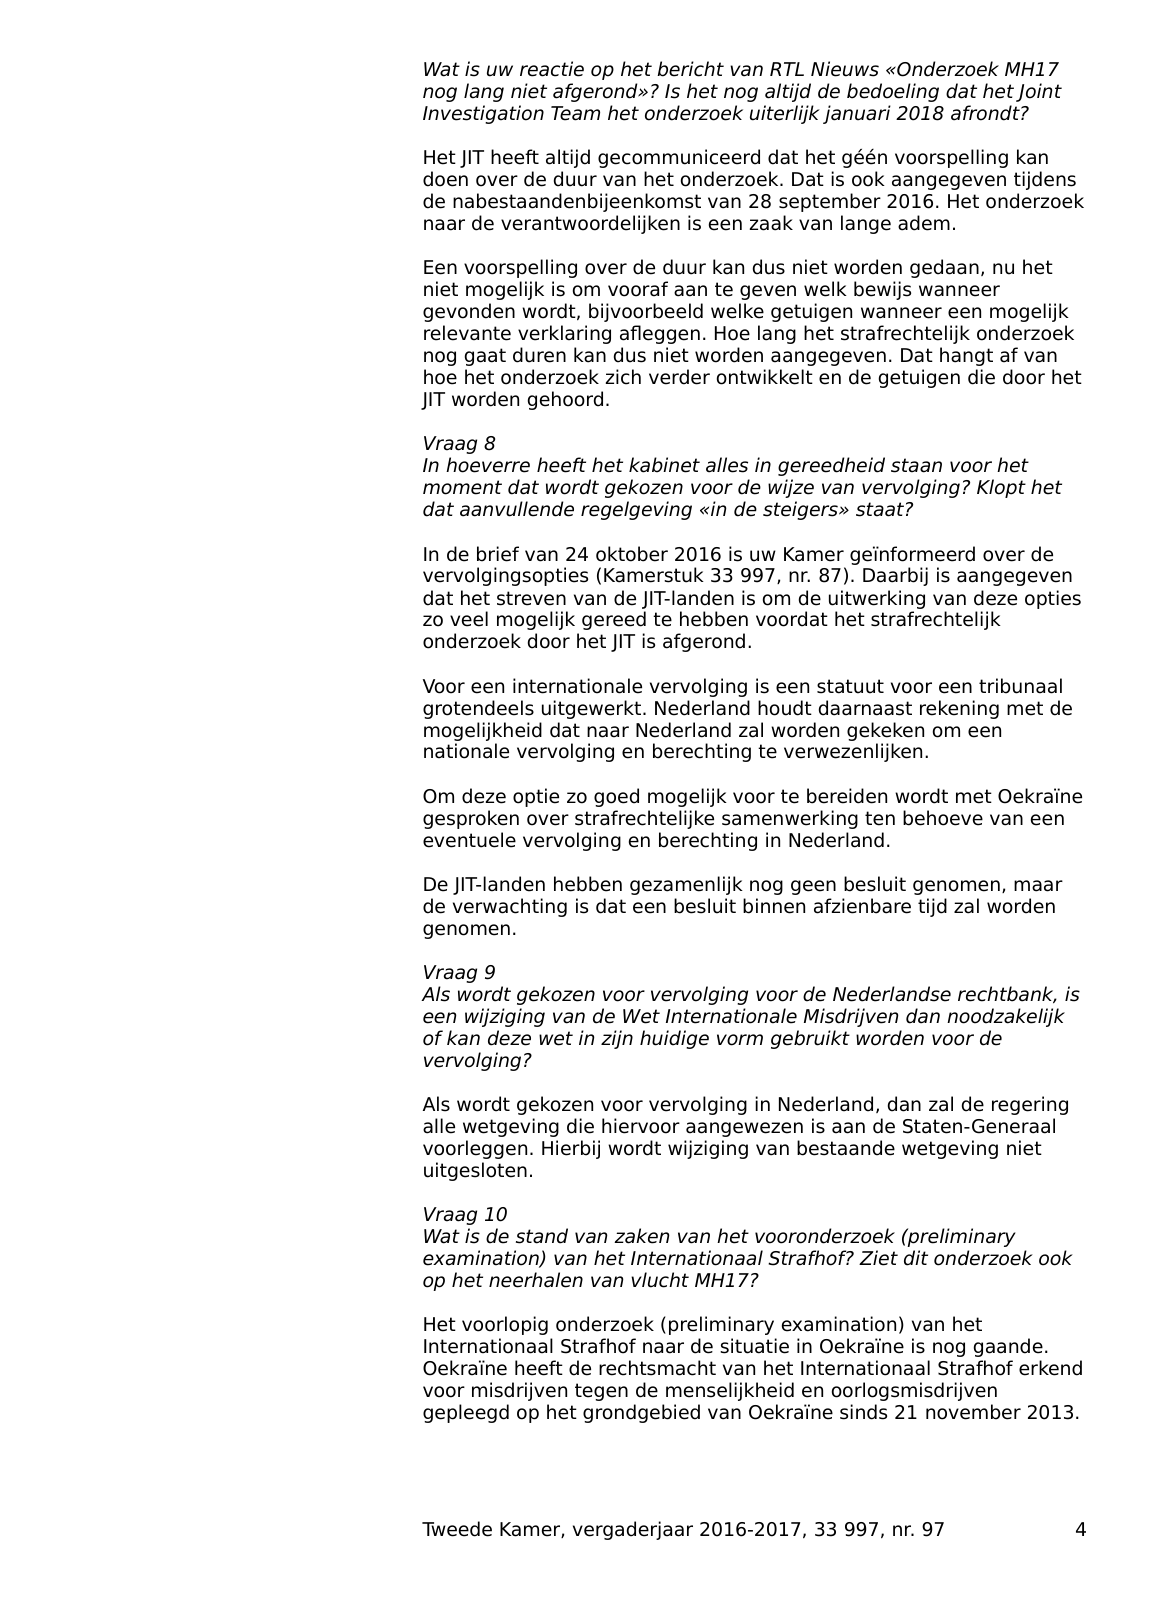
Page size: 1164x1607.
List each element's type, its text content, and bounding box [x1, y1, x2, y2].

text Vraag 10 [422, 1204, 1087, 1226]
text Wat is de stand van zaken van het vooronderzoek (preliminary examination) van het Internationaal Strafhof? Ziet dit onderzoek ook op het neerhalen van vlucht MH17? [422, 1226, 1087, 1292]
text Wat is uw reactie op het bericht van RTL Nieuws «Onderzoek MH17 nog lang niet afgerond»? Is het nog altijd de bedoeling dat het Joint Investigation Team het onderzoek uiterlijk januari 2018 afrondt? [422, 59, 1087, 125]
text Het JIT heeft altijd gecommuniceerd dat het géén voorspelling kan doen over de duur van het onderzoek. Dat is ook aangegeven tijdens de nabestaandenbijeenkomst van 28 september 2016. Het onderzoek naar de verantwoordelijken is een zaak van lange adem. [422, 147, 1087, 235]
text Vraag 8 [422, 433, 1087, 455]
text Het voorlopig onderzoek (preliminary examination) van het Internationaal Strafhof naar de situatie in Oekraïne is nog gaande. Oekraïne heeft de rechtsmacht van het Internationaal Strafhof erkend voor misdrijven tegen de menselijkheid en oorlogsmisdrijven gepleegd op het grondgebied van Oekraïne sinds 21 november 2013. [422, 1314, 1087, 1424]
text Voor een internationale vervolging is een statuut voor een tribunaal grotendeels uitgewerkt. Nederland houdt daarnaast rekening met de mogelijkheid dat naar Nederland zal worden gekeken om een nationale vervolging en berechting te verwezenlijken. [422, 676, 1087, 763]
text Een voorspelling over de duur kan dus niet worden gedaan, nu het niet mogelijk is om vooraf aan te geven welk bewijs wanneer gevonden wordt, bijvoorbeeld welke getuigen wanneer een mogelijk relevante verklaring afleggen. Hoe lang het strafrechtelijk onderzoek nog gaat duren kan dus niet worden aangegeven. Dat hangt af van hoe het onderzoek zich verder ontwikkelt en de getuigen die door het JIT worden gehoord. [422, 257, 1087, 411]
text Als wordt gekozen voor vervolging in Nederland, dan zal de regering alle wetgeving die hiervoor aangewezen is aan de Staten-Generaal voorleggen. Hierbij wordt wijziging van bestaande wetgeving niet uitgesloten. [422, 1094, 1087, 1182]
text Vraag 9 [422, 962, 1087, 984]
text Als wordt gekozen voor vervolging voor de Nederlandse rechtbank, is een wijziging van de Wet Internationale Misdrijven dan noodzakelijk of kan deze wet in zijn huidige vorm gebruikt worden voor de vervolging? [422, 984, 1087, 1072]
text In de brief van 24 oktober 2016 is uw Kamer geïnformeerd over de vervolgingsopties (Kamerstuk 33 997, nr. 87). Daarbij is aangegeven dat het streven van de JIT-landen is om de uitwerking van deze opties zo veel mogelijk gereed te hebben voordat het strafrechtelijk onderzoek door het JIT is afgerond. [422, 543, 1087, 653]
text De JIT-landen hebben gezamenlijk nog geen besluit genomen, maar de verwachting is dat een besluit binnen afzienbare tijd zal worden genomen. [422, 874, 1087, 940]
text Om deze optie zo goed mogelijk voor te bereiden wordt met Oekraïne gesproken over strafrechtelijke samenwerking ten behoeve van een eventuele vervolging en berechting in Nederland. [422, 786, 1087, 852]
text In hoeverre heeft het kabinet alles in gereedheid staan voor het moment dat wordt gekozen voor de wijze van vervolging? Klopt het dat aanvullende regelgeving «in de steigers» staat? [422, 455, 1087, 521]
